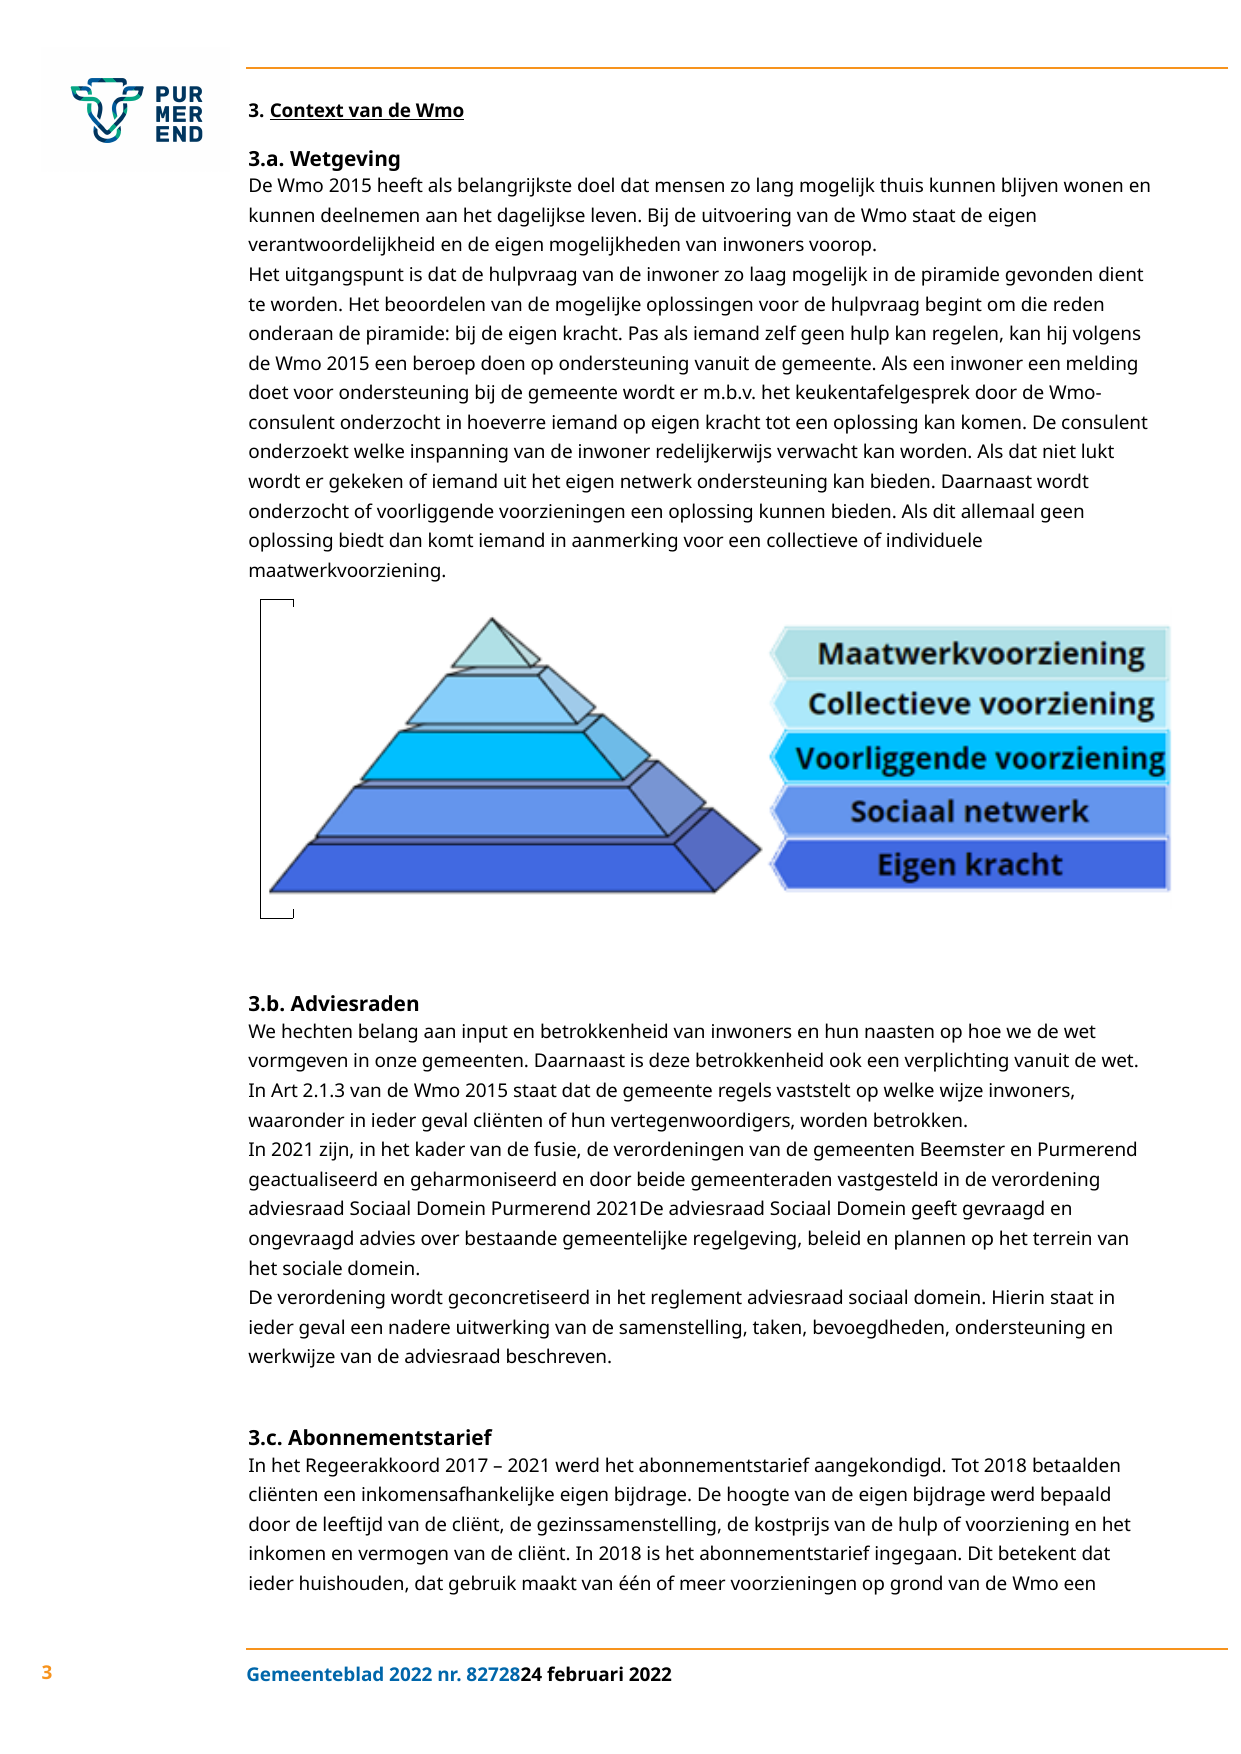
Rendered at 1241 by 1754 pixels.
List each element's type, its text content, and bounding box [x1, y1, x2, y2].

text In 2021 zijn, in het kader van de fusie, de verordeningen van de gemeenten Beemster en Purmerend geactualiseerd en geharmoniseerd en door beide gemeenteraden vastgesteld in de verordening adviesraad Sociaal Domein Purmerend 2021De adviesraad Sociaal Domein geeft gevraagd en ongevraagd advies over bestaande gemeentelijke regelgeving, beleid en plannen op het terrein van het sociale domein. [248, 1136, 1152, 1280]
picture [41, 47, 231, 172]
text 3.b. Adviesraden [248, 989, 1152, 1018]
text 3. Context van de Wmo [248, 95, 1152, 123]
text In het Regeerakkoord 2017 – 2021 werd het abonnementstarief aangekondigd. Tot 2018 betaalden cliënten een inkomensafhankelijke eigen bijdrage. De hoogte van de eigen bijdrage werd bepaald door de leeftijd van de cliënt, de gezinssamenstelling, de kostprijs van de hulp of voorziening en het inkomen en vermogen van de cliënt. In 2018 is het abonnementstarief ingegaan. Dit betekent dat ieder huishouden, dat gebruik maakt van één of meer voorzieningen op grond van de Wmo een [248, 1452, 1152, 1596]
text De Wmo 2015 heeft als belangrijkste doel dat mensen zo lang mogelijk thuis kunnen blijven wonen en kunnen deelnemen aan het dagelijkse leven. Bij de uitvoering van de Wmo staat de eigen verantwoordelijkheid en de eigen mogelijkheden van inwoners voorop. [248, 172, 1152, 257]
text De verordening wordt geconcretiseerd in het reglement adviesraad sociaal domein. Hierin staat in ieder geval een nadere uitwerking van de samenstelling, taken, bevoegdheden, ondersteuning en werkwijze van de adviesraad beschreven. [248, 1284, 1152, 1369]
text 3.c. Abonnementstarief [248, 1423, 1152, 1452]
text We hechten belang aan input en betrokkenheid van inwoners en hun naasten op hoe we de wet vormgeven in onze gemeenten. Daarnaast is deze betrokkenheid ook een verplichting vanuit de wet. In Art 2.1.3 van de Wmo 2015 staat dat de gemeente regels vaststelt op welke wijze inwoners, waaronder in ieder geval cliënten of hun vertegenwoordigers, worden betrokken. [248, 1018, 1152, 1132]
text 3.a. Wetgeving [248, 144, 1152, 172]
text Het uitgangspunt is dat de hulpvraag van de inwoner zo laag mogelijk in de piramide gevonden dient te worden. Het beoordelen van de mogelijke oplossingen voor de hulpvraag begint om die reden onderaan de piramide: bij de eigen kracht. Pas als iemand zelf geen hulp kan regelen, kan hij volgens de Wmo 2015 een beroep doen op ondersteuning vanuit de gemeente. Als een inwoner een melding doet voor ondersteuning bij de gemeente wordt er m.b.v. het keukentafelgesprek door de Wmo-consulent onderzocht in hoeverre iemand op eigen kracht tot een oplossing kan komen. De consulent onderzoekt welke inspanning van de inwoner redelijkerwijs verwacht kan worden. Als dat niet lukt wordt er gekeken of iemand uit het eigen netwerk ondersteuning kan bieden. Daarnaast wordt onderzocht of voorliggende voorzieningen een oplossing kunnen bieden. Als dit allemaal geen oplossing biedt dan komt iemand in aanmerking voor een collectieve of individuele maatwerkvoorziening. [248, 261, 1152, 583]
picture [268, 607, 1173, 909]
